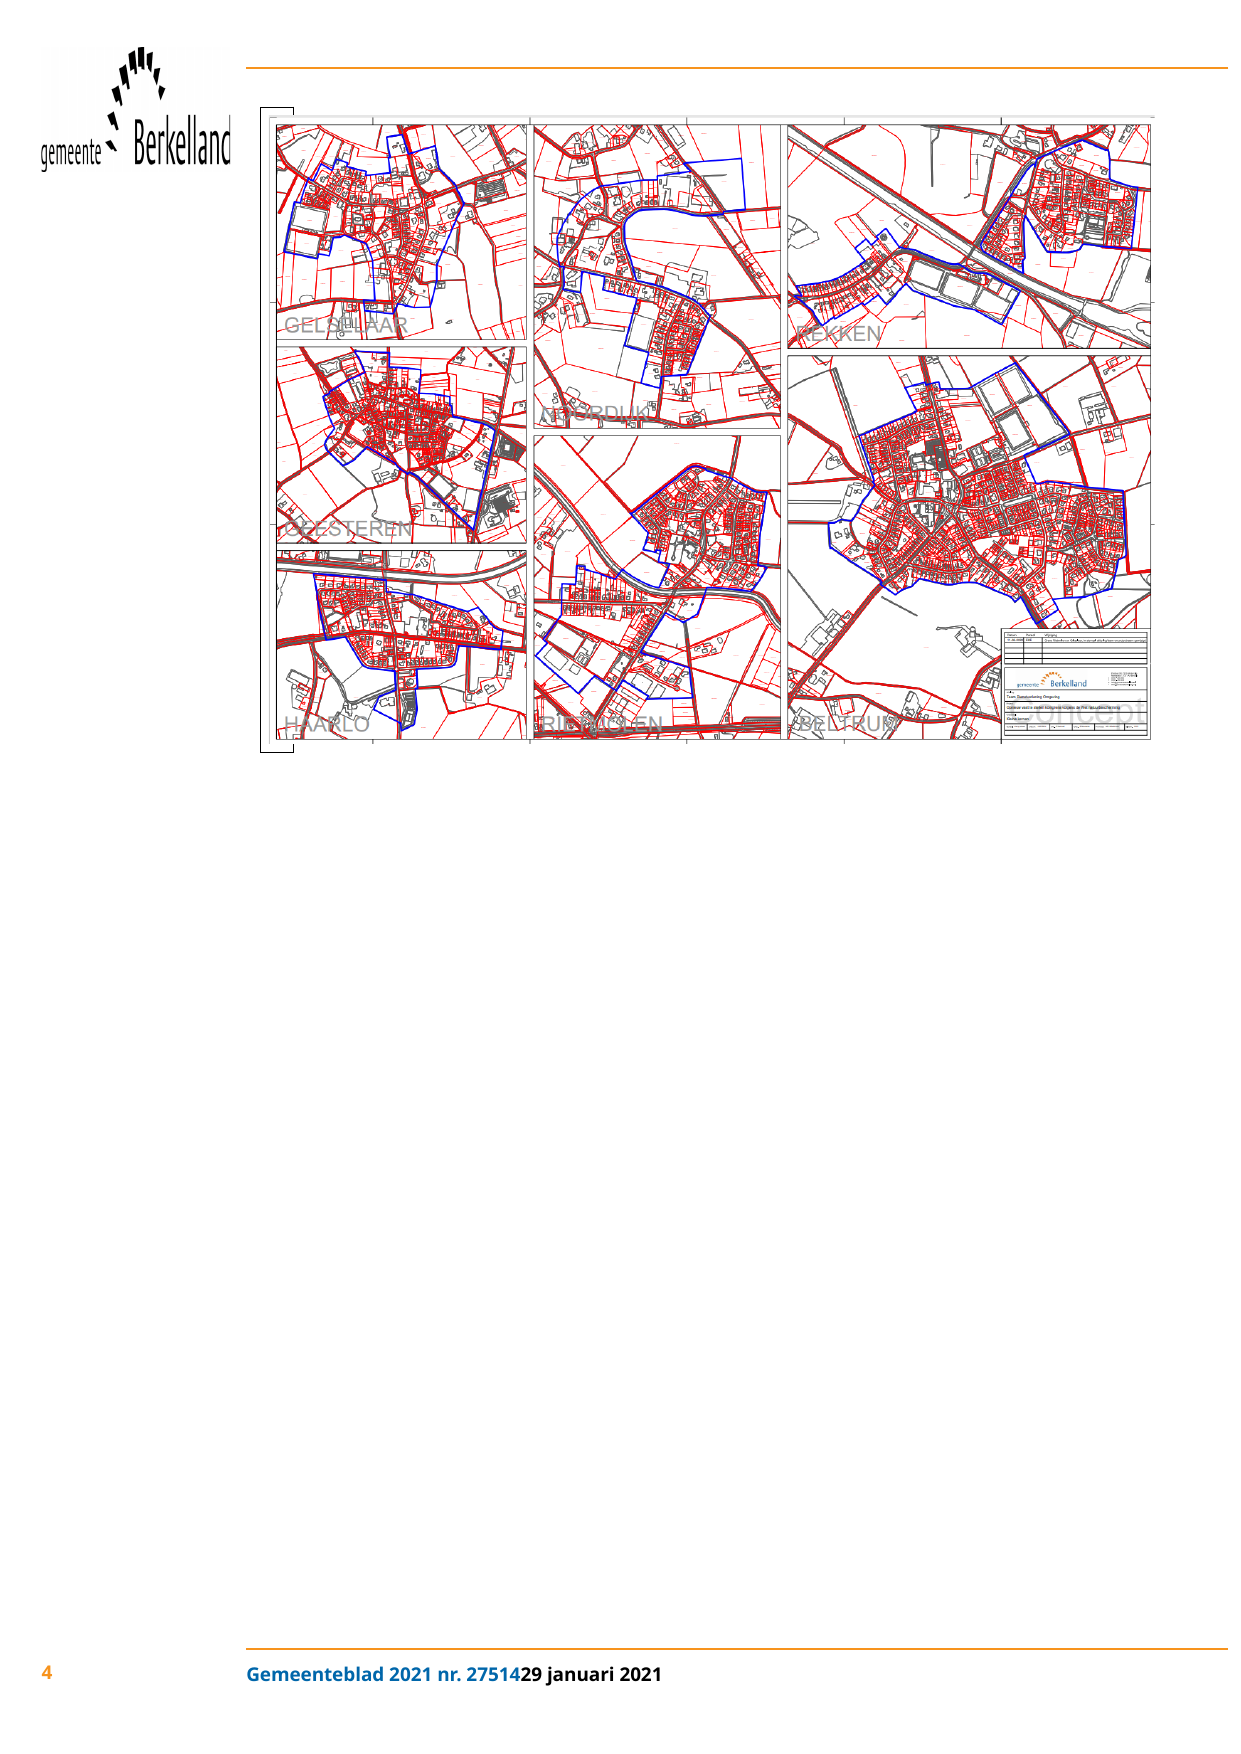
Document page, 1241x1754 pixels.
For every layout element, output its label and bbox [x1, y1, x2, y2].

picture [268, 115, 1155, 744]
picture [41, 47, 231, 172]
